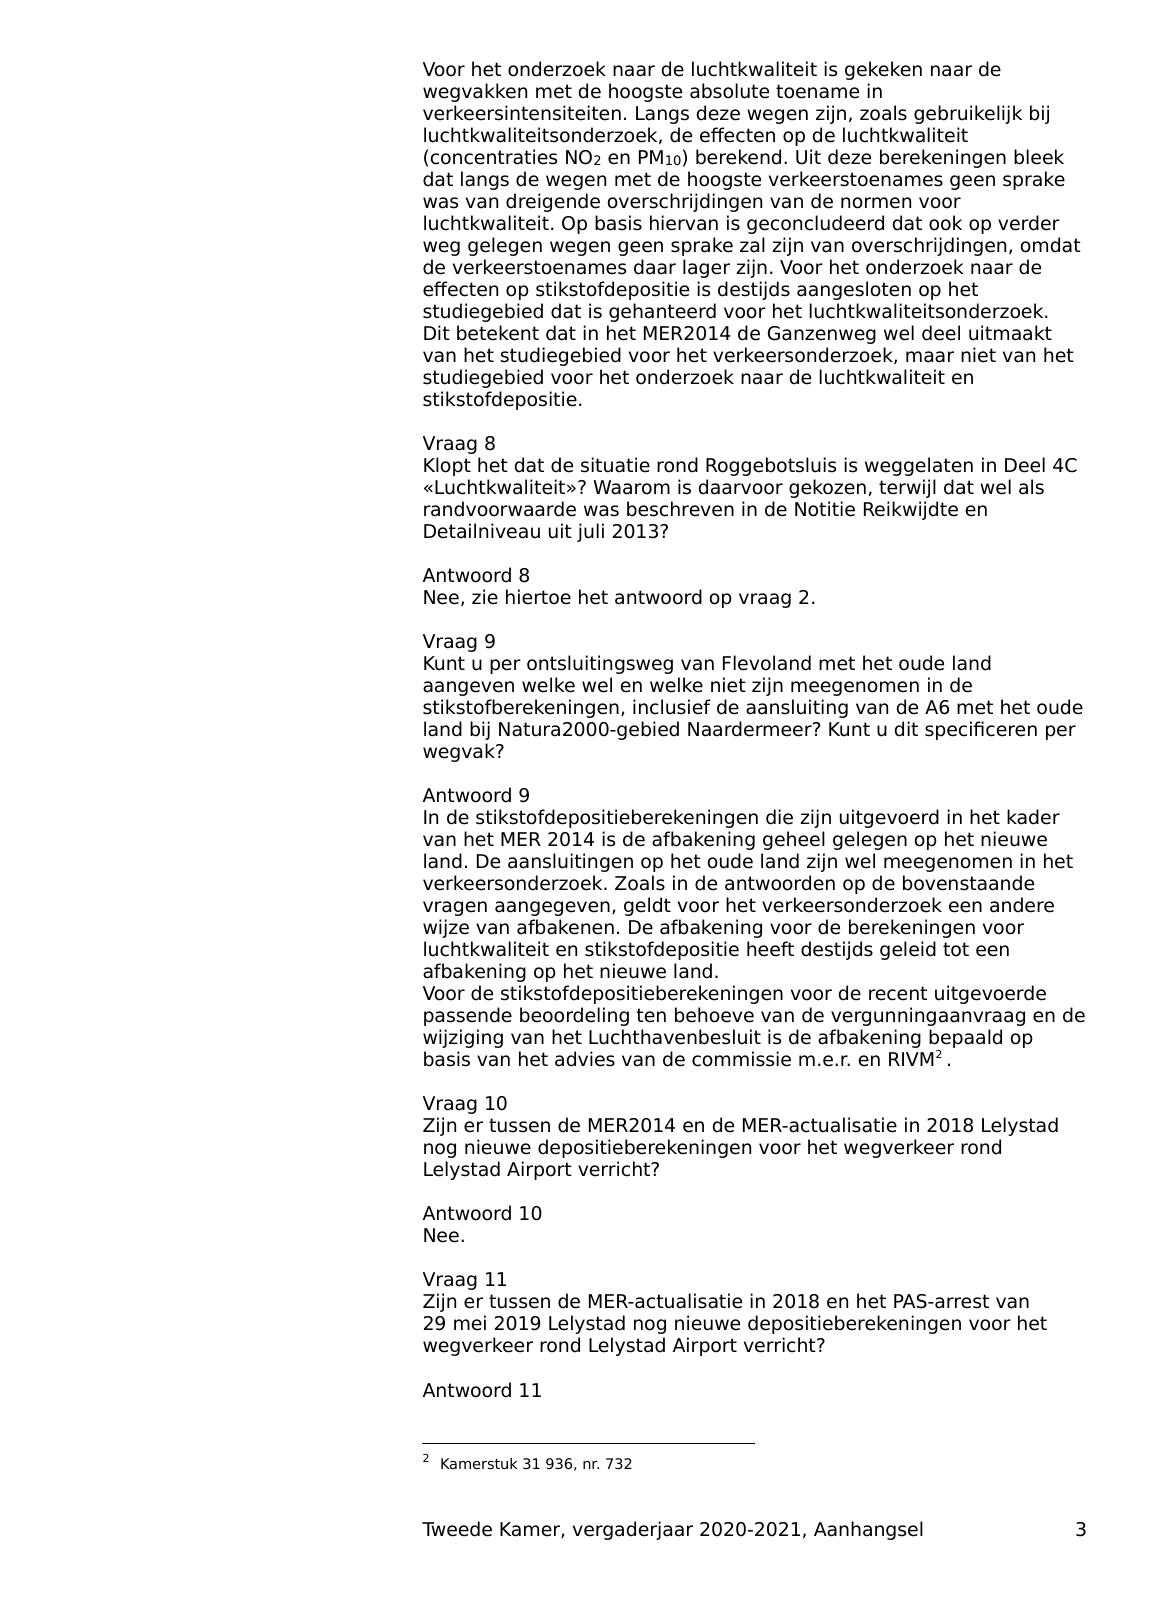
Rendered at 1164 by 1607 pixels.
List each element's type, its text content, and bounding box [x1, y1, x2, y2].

text Vraag 8 [422, 433, 1087, 455]
text Voor de stikstofdepositieberekeningen voor de recent uitgevoerde passende beoordeling ten behoeve van de vergunningaanvraag en de wijziging van het Luchthavenbesluit is de afbakening bepaald op basis van het advies van de commissie m.e.r. en RIVM. [422, 983, 1087, 1071]
text Nee, zie hiertoe het antwoord op vraag 2. [422, 587, 1087, 609]
text Vraag 11 [422, 1269, 1087, 1291]
text Antwoord 9 [422, 785, 1087, 807]
text Antwoord 8 [422, 565, 1087, 587]
text Dit betekent dat in het MER2014 de Ganzenweg wel deel uitmaakt van het studiegebied voor het verkeersonderzoek, maar niet van het studiegebied voor het onderzoek naar de luchtkwaliteit en stikstofdepositie. [422, 323, 1087, 411]
text Antwoord 10 [422, 1203, 1087, 1225]
text Voor het onderzoek naar de luchtkwaliteit is gekeken naar de wegvakken met de hoogste absolute toename in verkeersintensiteiten. Langs deze wegen zijn, zoals gebruikelijk bij luchtkwaliteitsonderzoek, de effecten op de luchtkwaliteit (concentraties NO2 en PM10) berekend. Uit deze berekeningen bleek dat langs de wegen met de hoogste verkeerstoenames geen sprake was van dreigende overschrijdingen van de normen voor luchtkwaliteit. Op basis hiervan is geconcludeerd dat ook op verder weg gelegen wegen geen sprake zal zijn van overschrijdingen, omdat de verkeerstoenames daar lager zijn. Voor het onderzoek naar de effecten op stikstofdepositie is destijds aangesloten op het studiegebied dat is gehanteerd voor het luchtkwaliteitsonderzoek. [422, 59, 1087, 323]
text Antwoord 11 [422, 1379, 1087, 1401]
text Nee. [422, 1225, 1087, 1247]
text Zijn er tussen de MER2014 en de MER-actualisatie in 2018 Lelystad nog nieuwe depositieberekeningen voor het wegverkeer rond Lelystad Airport verricht? [422, 1115, 1087, 1181]
text Klopt het dat de situatie rond Roggebotsluis is weggelaten in Deel 4C «Luchtkwaliteit»? Waarom is daarvoor gekozen, terwijl dat wel als randvoorwaarde was beschreven in de Notitie Reikwijdte en Detailniveau uit juli 2013? [422, 455, 1087, 543]
text Kamerstuk 31 936, nr. 732 [422, 1452, 1087, 1474]
text Vraag 10 [422, 1093, 1087, 1115]
text Vraag 9 [422, 631, 1087, 653]
text Kunt u per ontsluitingsweg van Flevoland met het oude land aangeven welke wel en welke niet zijn meegenomen in de stikstofberekeningen, inclusief de aansluiting van de Α6 met het oude land bij Natura2000-gebied Naardermeer? Kunt u dit specificeren per wegvak? [422, 653, 1087, 763]
text Zijn er tussen de MER-actualisatie in 2018 en het PAS-arrest van 29 mei 2019 Lelystad nog nieuwe depositieberekeningen voor het wegverkeer rond Lelystad Airport verricht? [422, 1291, 1087, 1357]
text In de stikstofdepositieberekeningen die zijn uitgevoerd in het kader van het MER 2014 is de afbakening geheel gelegen op het nieuwe land. De aansluitingen op het oude land zijn wel meegenomen in het verkeersonderzoek. Zoals in de antwoorden op de bovenstaande vragen aangegeven, geldt voor het verkeersonderzoek een andere wijze van afbakenen. De afbakening voor de berekeningen voor luchtkwaliteit en stikstofdepositie heeft destijds geleid tot een afbakening op het nieuwe land. [422, 807, 1087, 983]
